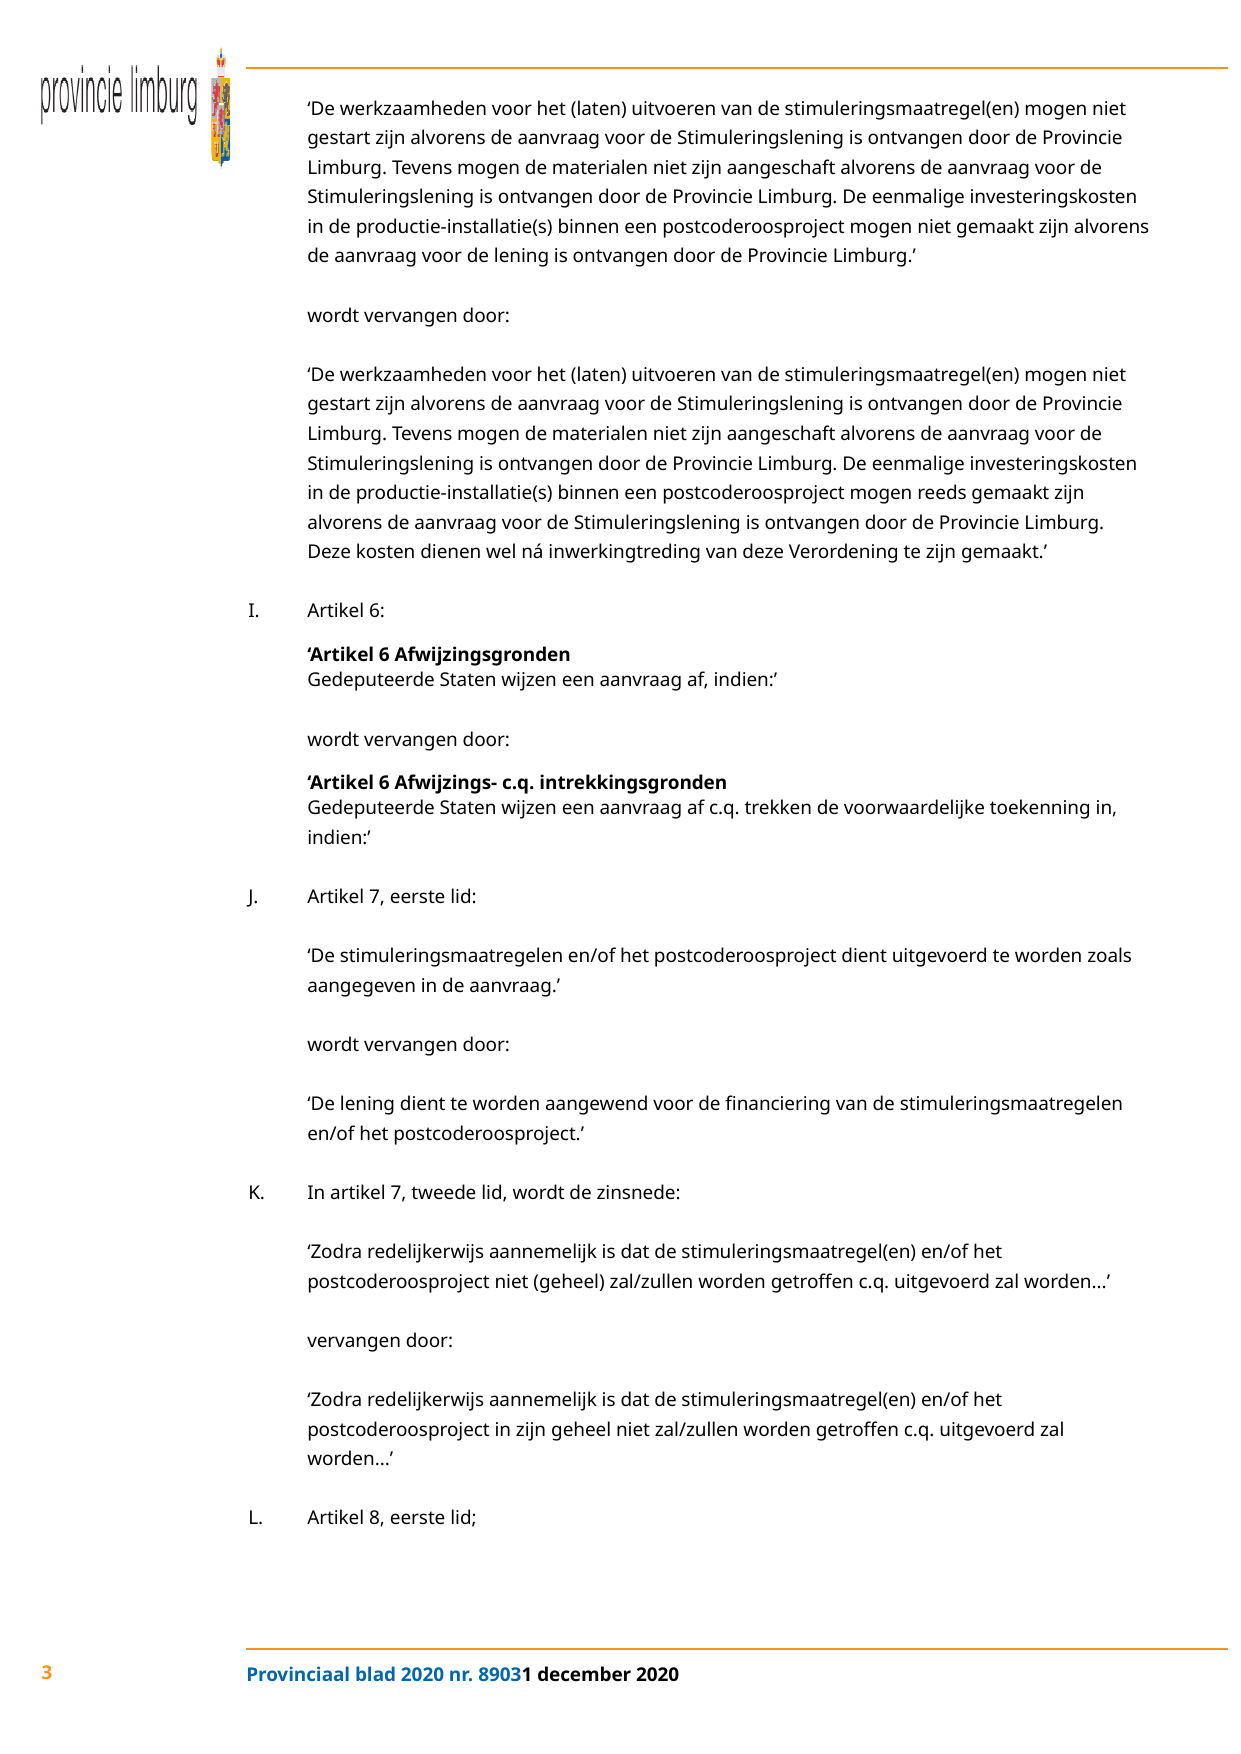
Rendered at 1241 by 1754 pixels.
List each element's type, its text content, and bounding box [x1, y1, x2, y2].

list ‘De stimuleringsmaatregelen en/of het postcoderoosproject dient uitgevoerd te worden zoals aangegeven in de aanvraag.’ [248, 942, 1152, 998]
list In artikel 7, tweede lid, wordt de zinsnede: [248, 1179, 1152, 1205]
list vervangen door: [248, 1327, 1152, 1353]
list wordt vervangen door: [248, 726, 1152, 751]
list Artikel 6: [248, 598, 1152, 623]
list wordt vervangen door: [248, 1031, 1152, 1057]
list wordt vervangen door: [248, 302, 1152, 328]
list Artikel 7, eerste lid: [248, 883, 1152, 909]
list Artikel 8, eerste lid; [248, 1504, 1152, 1530]
list ‘Zodra redelijkerwijs aannemelijk is dat de stimuleringsmaatregel(en) en/of het postcoderoosproject niet (geheel) zal/zullen worden getroffen c.q. uitgevoerd zal worden...’ [248, 1238, 1152, 1294]
list ‘Artikel 6 Afwijzingsgronden [248, 641, 1152, 667]
list ‘De werkzaamheden voor het (laten) uitvoeren van de stimuleringsmaatregel(en) mogen niet gestart zijn alvorens de aanvraag voor de Stimuleringslening is ontvangen door de Provincie Limburg. Tevens mogen de materialen niet zijn aangeschaft alvorens de aanvraag voor de Stimuleringslening is ontvangen door de Provincie Limburg. De eenmalige investeringskosten in de productie-installatie(s) binnen een postcoderoosproject mogen niet gemaakt zijn alvorens de aanvraag voor de lening is ontvangen door de Provincie Limburg.’ [248, 95, 1152, 268]
list ‘Artikel 6 Afwijzings- c.q. intrekkingsgronden [248, 769, 1152, 794]
list Gedeputeerde Staten wijzen een aanvraag af, indien:’ [248, 667, 1152, 692]
list Gedeputeerde Staten wijzen een aanvraag af c.q. trekken de voorwaardelijke toekenning in, indien:’ [248, 794, 1152, 850]
list ‘De werkzaamheden voor het (laten) uitvoeren van de stimuleringsmaatregel(en) mogen niet gestart zijn alvorens de aanvraag voor de Stimuleringslening is ontvangen door de Provincie Limburg. Tevens mogen de materialen niet zijn aangeschaft alvorens de aanvraag voor de Stimuleringslening is ontvangen door de Provincie Limburg. De eenmalige investeringskosten in de productie-installatie(s) binnen een postcoderoosproject mogen reeds gemaakt zijn alvorens de aanvraag voor de Stimuleringslening is ontvangen door de Provincie Limburg. Deze kosten dienen wel ná inwerkingtreding van deze Verordening te zijn gemaakt.’ [248, 361, 1152, 564]
list ‘De lening dient te worden aangewend voor de financiering van de stimuleringsmaatregelen en/of het postcoderoosproject.’ [248, 1090, 1152, 1146]
list ‘Zodra redelijkerwijs aannemelijk is dat de stimuleringsmaatregel(en) en/of het postcoderoosproject in zijn geheel niet zal/zullen worden getroffen c.q. uitgevoerd zal worden...’ [248, 1386, 1152, 1471]
picture [41, 47, 231, 172]
